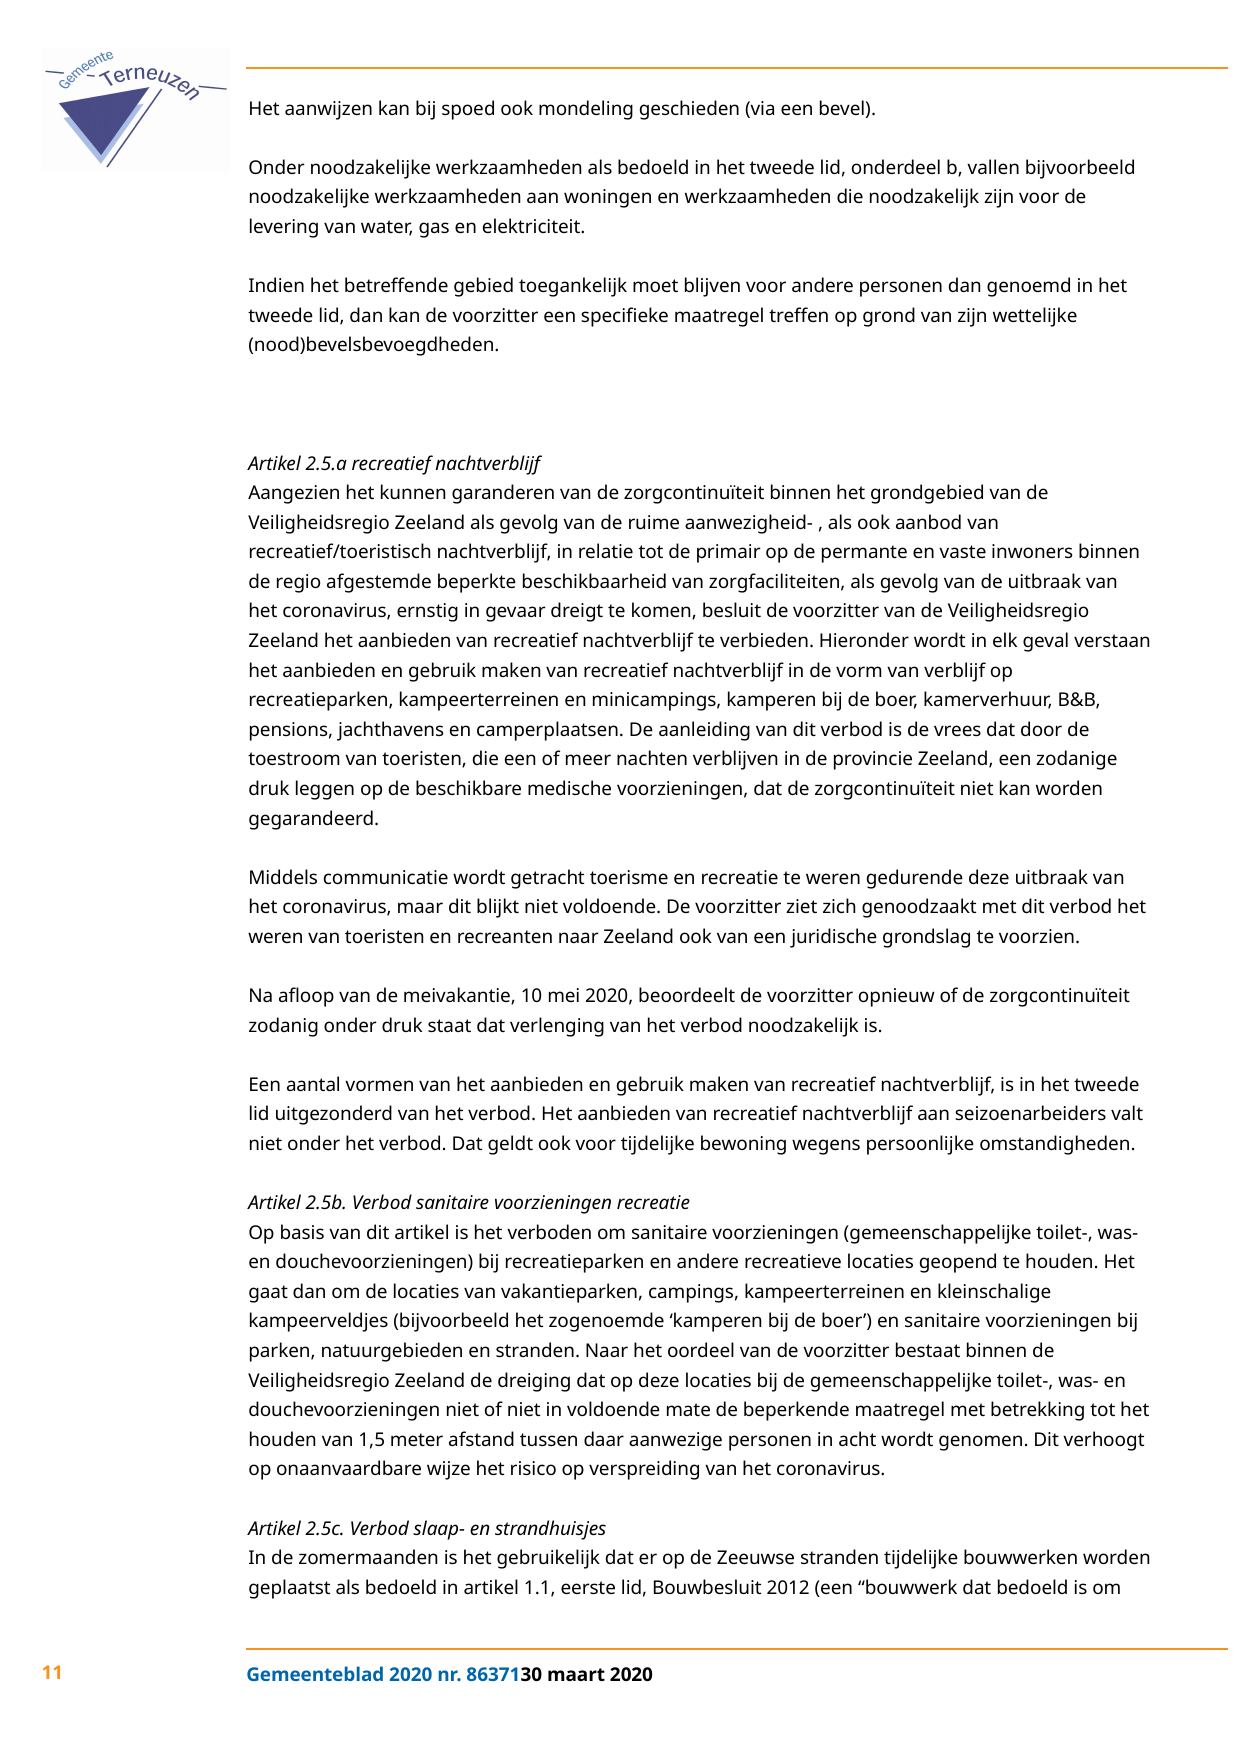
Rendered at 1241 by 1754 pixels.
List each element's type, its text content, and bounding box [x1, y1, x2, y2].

text Artikel 2.5.a recreatief nachtverblijf [248, 450, 1152, 476]
text Onder noodzakelijke werkzaamheden als bedoeld in het tweede lid, onderdeel b, vallen bijvoorbeeld noodzakelijke werkzaamheden aan woningen en werkzaamheden die noodzakelijk zijn voor de levering van water, gas en elektriciteit. [248, 154, 1152, 239]
text In de zomermaanden is het gebruikelijk dat er op de Zeeuwse stranden tijdelijke bouwwerken worden geplaatst als bedoeld in artikel 1.1, eerste lid, Bouwbesluit 2012 (een “bouwwerk dat bedoeld is om [248, 1544, 1152, 1600]
text Indien het betreffende gebied toegankelijk moet blijven voor andere personen dan genoemd in het tweede lid, dan kan de voorzitter een specifieke maatregel treffen op grond van zijn wettelijke (nood)bevelsbevoegdheden. [248, 272, 1152, 357]
text Middels communicatie wordt getracht toerisme en recreatie te weren gedurende deze uitbraak van het coronavirus, maar dit blijkt niet voldoende. De voorzitter ziet zich genoodzaakt met dit verbod het weren van toeristen en recreanten naar Zeeland ook van een juridische grondslag te voorzien. [248, 864, 1152, 949]
text Na afloop van de meivakantie, 10 mei 2020, beoordeelt de voorzitter opnieuw of de zorgcontinuïteit zodanig onder druk staat dat verlenging van het verbod noodzakelijk is. [248, 982, 1152, 1038]
text Artikel 2.5b. Verbod sanitaire voorzieningen recreatie [248, 1189, 1152, 1215]
text Een aantal vormen van het aanbieden en gebruik maken van recreatief nachtverblijf, is in het tweede lid uitgezonderd van het verbod. Het aanbieden van recreatief nachtverblijf aan seizoenarbeiders valt niet onder het verbod. Dat geldt ook voor tijdelijke bewoning wegens persoonlijke omstandigheden. [248, 1071, 1152, 1156]
text Artikel 2.5c. Verbod slaap- en strandhuisjes [248, 1515, 1152, 1541]
text Op basis van dit artikel is het verboden om sanitaire voorzieningen (gemeenschappelijke toilet-, was- en douchevoorzieningen) bij recreatieparken en andere recreatieve locaties geopend te houden. Het gaat dan om de locaties van vakantieparken, campings, kampeerterreinen en kleinschalige kampeerveldjes (bijvoorbeeld het zogenoemde ‘kamperen bij de boer’) en sanitaire voorzieningen bij parken, natuurgebieden en stranden. Naar het oordeel van de voorzitter bestaat binnen de Veiligheidsregio Zeeland de dreiging dat op deze locaties bij de gemeenschappelijke toilet-, was- en douchevoorzieningen niet of niet in voldoende mate de beperkende maatregel met betrekking tot het houden van 1,5 meter afstand tussen daar aanwezige personen in acht wordt genomen. Dit verhoogt op onaanvaardbare wijze het risico op verspreiding van het coronavirus. [248, 1219, 1152, 1481]
text Aangezien het kunnen garanderen van de zorgcontinuïteit binnen het grondgebied van de Veiligheidsregio Zeeland als gevolg van de ruime aanwezigheid- , als ook aanbod van recreatief/toeristisch nachtverblijf, in relatie tot de primair op de permante en vaste inwoners binnen de regio afgestemde beperkte beschikbaarheid van zorgfaciliteiten, als gevolg van de uitbraak van het coronavirus, ernstig in gevaar dreigt te komen, besluit de voorzitter van de Veiligheidsregio Zeeland het aanbieden van recreatief nachtverblijf te verbieden. Hieronder wordt in elk geval verstaan het aanbieden en gebruik maken van recreatief nachtverblijf in de vorm van verblijf op recreatieparken, kampeerterreinen en minicampings, kamperen bij de boer, kamerverhuur, B&B, pensions, jachthavens en camperplaatsen. De aanleiding van dit verbod is de vrees dat door de toestroom van toeristen, die een of meer nachten verblijven in de provincie Zeeland, een zodanige druk leggen op de beschikbare medische voorzieningen, dat de zorgcontinuïteit niet kan worden gegarandeerd. [248, 479, 1152, 831]
picture [41, 47, 231, 172]
text Het aanwijzen kan bij spoed ook mondeling geschieden (via een bevel). [248, 95, 1152, 121]
